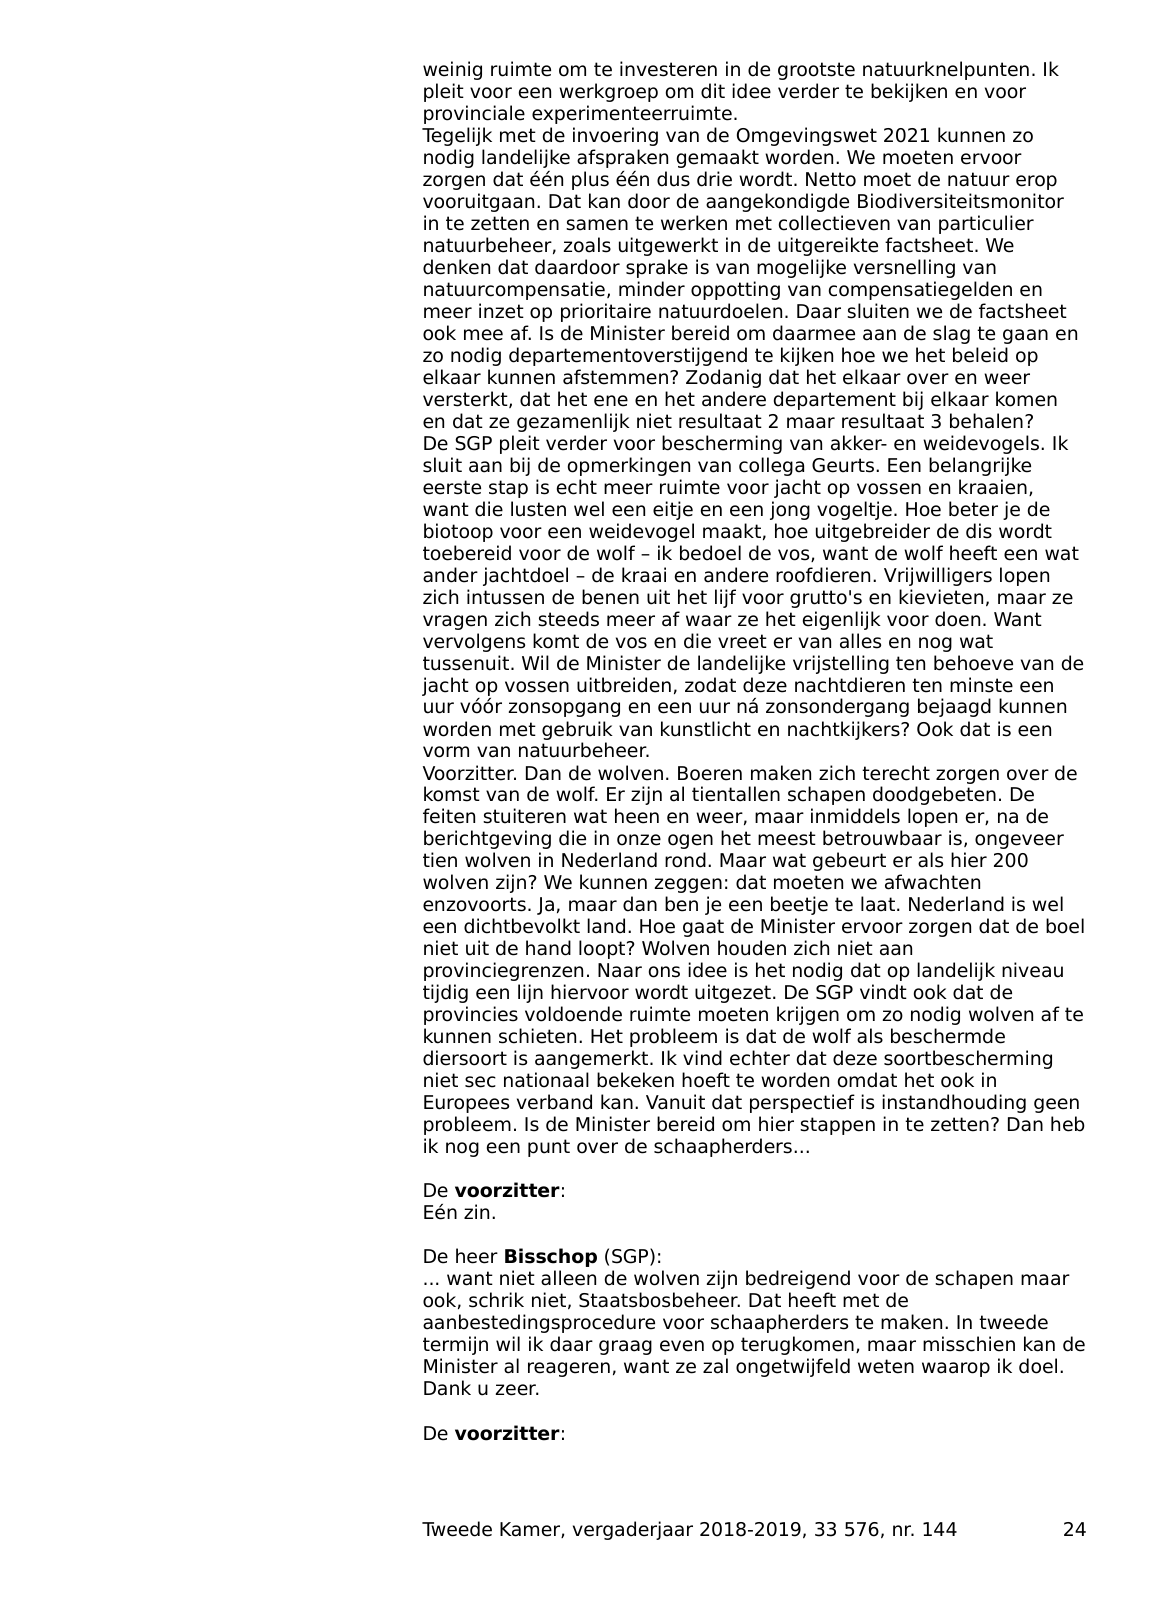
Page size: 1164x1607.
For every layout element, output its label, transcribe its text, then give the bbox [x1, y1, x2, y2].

text Eén zin. [422, 1202, 1087, 1224]
text Tegelijk met de invoering van de Omgevingswet 2021 kunnen zo nodig landelijke afspraken gemaakt worden. We moeten ervoor zorgen dat één plus één dus drie wordt. Netto moet de natuur erop vooruitgaan. Dat kan door de aangekondigde Biodiversiteitsmonitor in te zetten en samen te werken met collectieven van particulier natuurbeheer, zoals uitgewerkt in de uitgereikte factsheet. We denken dat daardoor sprake is van mogelijke versnelling van natuurcompensatie, minder oppotting van compensatiegelden en meer inzet op prioritaire natuurdoelen. Daar sluiten we de factsheet ook mee af. Is de Minister bereid om daarmee aan de slag te gaan en zo nodig departementoverstijgend te kijken hoe we het beleid op elkaar kunnen afstemmen? Zodanig dat het elkaar over en weer versterkt, dat het ene en het andere departement bij elkaar komen en dat ze gezamenlijk niet resultaat 2 maar resultaat 3 behalen? [422, 125, 1087, 433]
text ... want niet alleen de wolven zijn bedreigend voor de schapen maar ook, schrik niet, Staatsbosbeheer. Dat heeft met de aanbestedingsprocedure voor schaapherders te maken. In tweede termijn wil ik daar graag even op terugkomen, maar misschien kan de Minister al reageren, want ze zal ongetwijfeld weten waarop ik doel. [422, 1268, 1087, 1378]
text De voorzitter: [422, 1422, 1087, 1444]
text De SGP pleit verder voor bescherming van akker- en weidevogels. Ik sluit aan bij de opmerkingen van collega Geurts. Een belangrijke eerste stap is echt meer ruimte voor jacht op vossen en kraaien, want die lusten wel een eitje en een jong vogeltje. Hoe beter je de biotoop voor een weidevogel maakt, hoe uitgebreider de dis wordt toebereid voor de wolf – ik bedoel de vos, want de wolf heeft een wat ander jachtdoel – de kraai en andere roofdieren. Vrijwilligers lopen zich intussen de benen uit het lijf voor grutto's en kievieten, maar ze vragen zich steeds meer af waar ze het eigenlijk voor doen. Want vervolgens komt de vos en die vreet er van alles en nog wat tussenuit. Wil de Minister de landelijke vrijstelling ten behoeve van de jacht op vossen uitbreiden, zodat deze nachtdieren ten minste een uur vóór zonsopgang en een uur ná zonsondergang bejaagd kunnen worden met gebruik van kunstlicht en nachtkijkers? Ook dat is een vorm van natuurbeheer. [422, 433, 1087, 762]
text weinig ruimte om te investeren in de grootste natuurknelpunten. Ik pleit voor een werkgroep om dit idee verder te bekijken en voor provinciale experimenteerruimte. [422, 59, 1087, 125]
text De heer Bisschop (SGP): [422, 1246, 1087, 1268]
text Dank u zeer. [422, 1378, 1087, 1400]
text De voorzitter: [422, 1180, 1087, 1202]
text Voorzitter. Dan de wolven. Boeren maken zich terecht zorgen over de komst van de wolf. Er zijn al tientallen schapen doodgebeten. De feiten stuiteren wat heen en weer, maar inmiddels lopen er, na de berichtgeving die in onze ogen het meest betrouwbaar is, ongeveer tien wolven in Nederland rond. Maar wat gebeurt er als hier 200 wolven zijn? We kunnen zeggen: dat moeten we afwachten enzovoorts. Ja, maar dan ben je een beetje te laat. Nederland is wel een dichtbevolkt land. Hoe gaat de Minister ervoor zorgen dat de boel niet uit de hand loopt? Wolven houden zich niet aan provinciegrenzen. Naar ons idee is het nodig dat op landelijk niveau tijdig een lijn hiervoor wordt uitgezet. De SGP vindt ook dat de provincies voldoende ruimte moeten krijgen om zo nodig wolven af te kunnen schieten. Het probleem is dat de wolf als beschermde diersoort is aangemerkt. Ik vind echter dat deze soortbescherming niet sec nationaal bekeken hoeft te worden omdat het ook in Europees verband kan. Vanuit dat perspectief is instandhouding geen probleem. Is de Minister bereid om hier stappen in te zetten? Dan heb ik nog een punt over de schaapherders... [422, 762, 1087, 1158]
